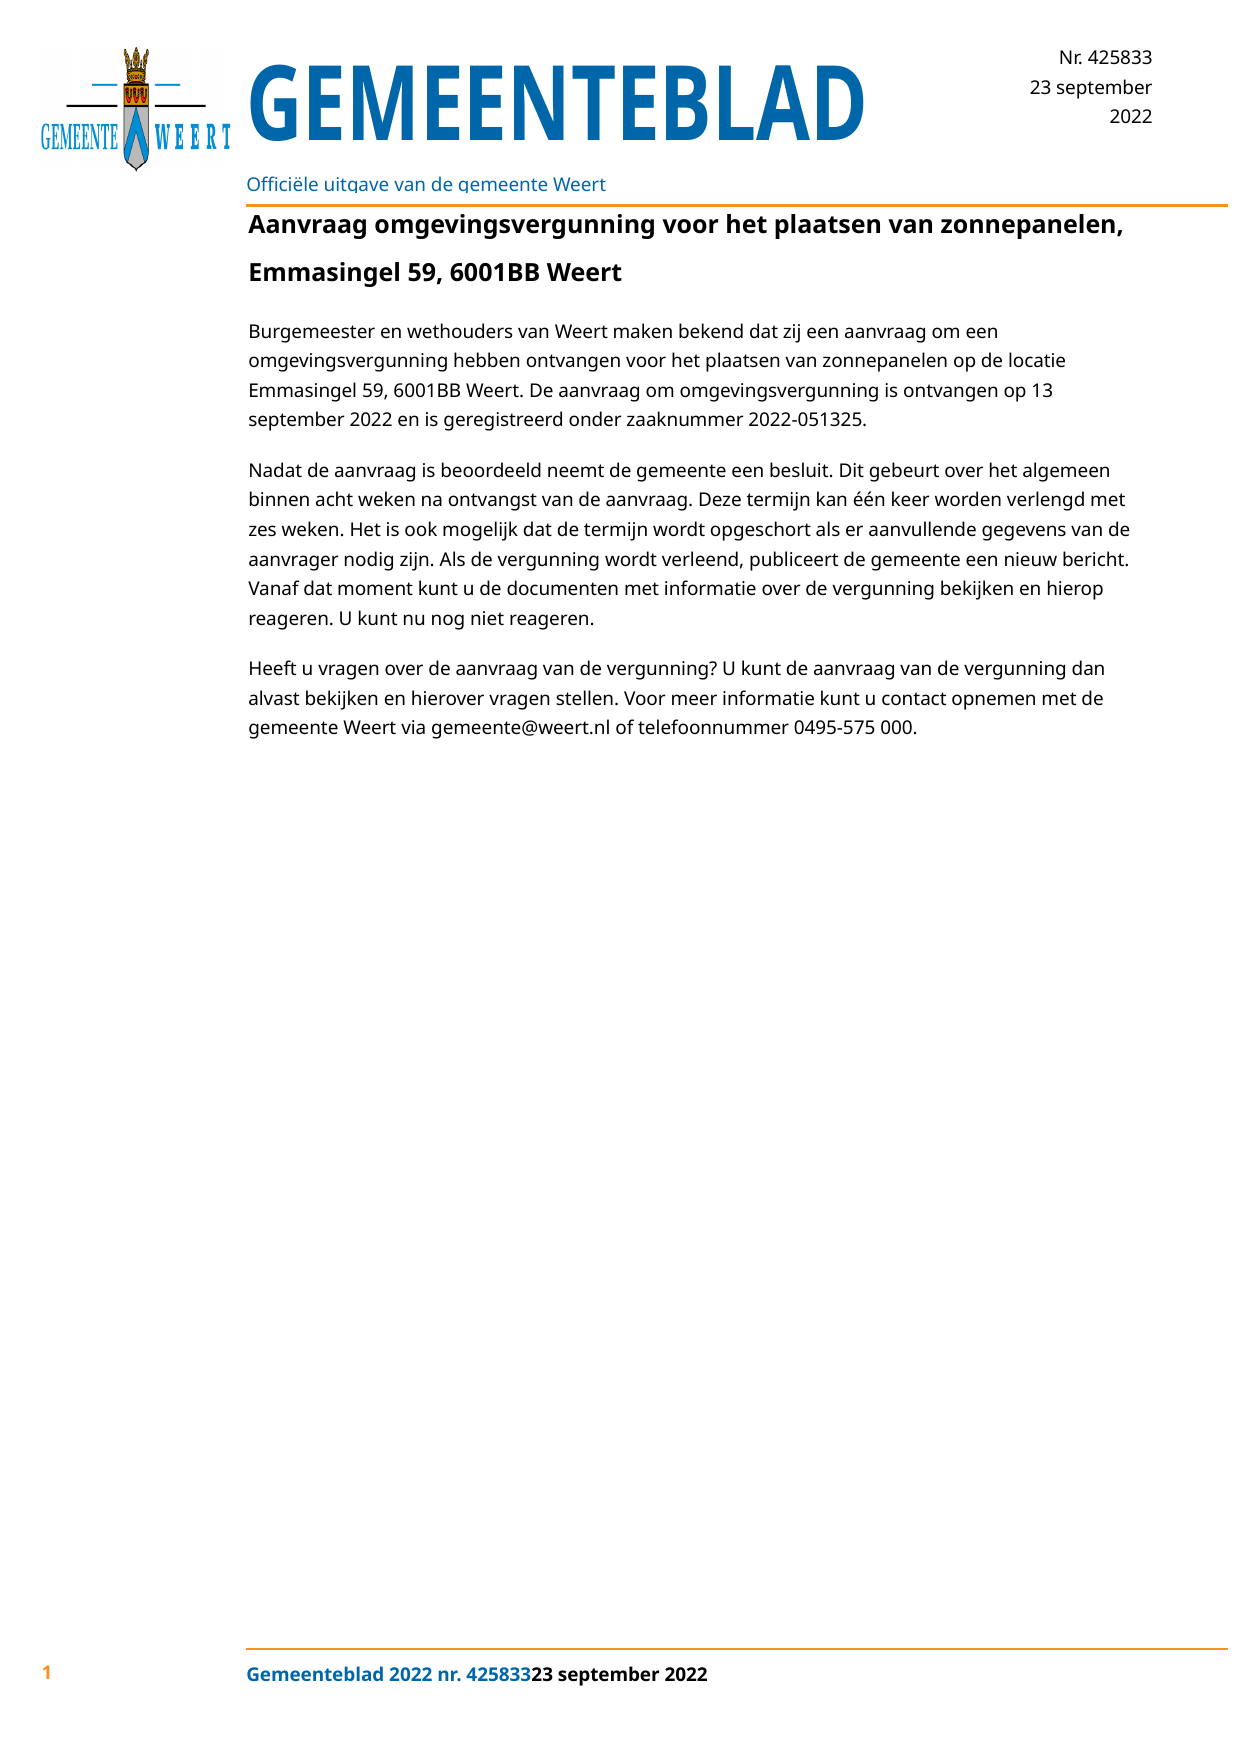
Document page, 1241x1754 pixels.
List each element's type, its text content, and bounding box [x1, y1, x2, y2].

text Burgemeester en wethouders van Weert maken bekend dat zij een aanvraag om een omgevingsvergunning hebben ontvangen voor het plaatsen van zonnepanelen op de locatie Emmasingel 59, 6001BB Weert. De aanvraag om omgevingsvergunning is ontvangen op 13 september 2022 en is geregistreerd onder zaaknummer 2022-051325. [248, 318, 1152, 432]
picture [41, 47, 231, 172]
text Aanvraag omgevingsvergunning voor het plaatsen van zonnepanelen, Emmasingel 59, 6001BB Weert [248, 207, 1152, 288]
text Heeft u vragen over de aanvraag van de vergunning? U kunt de aanvraag van de vergunning dan alvast bekijken en hierover vragen stellen. Voor meer informatie kunt u contact opnemen met de gemeente Weert via gemeente@weert.nl of telefoonnummer 0495-575 000. [248, 655, 1152, 740]
text Nadat de aanvraag is beoordeeld neemt de gemeente een besluit. Dit gebeurt over het algemeen binnen acht weken na ontvangst van de aanvraag. Deze termijn kan één keer worden verlengd met zes weken. Het is ook mogelijk dat de termijn wordt opgeschort als er aanvullende gegevens van de aanvrager nodig zijn. Als de vergunning wordt verleend, publiceert de gemeente een nieuw bericht. Vanaf dat moment kunt u de documenten met informatie over de vergunning bekijken en hierop reageren. U kunt nu nog niet reageren. [248, 457, 1152, 631]
